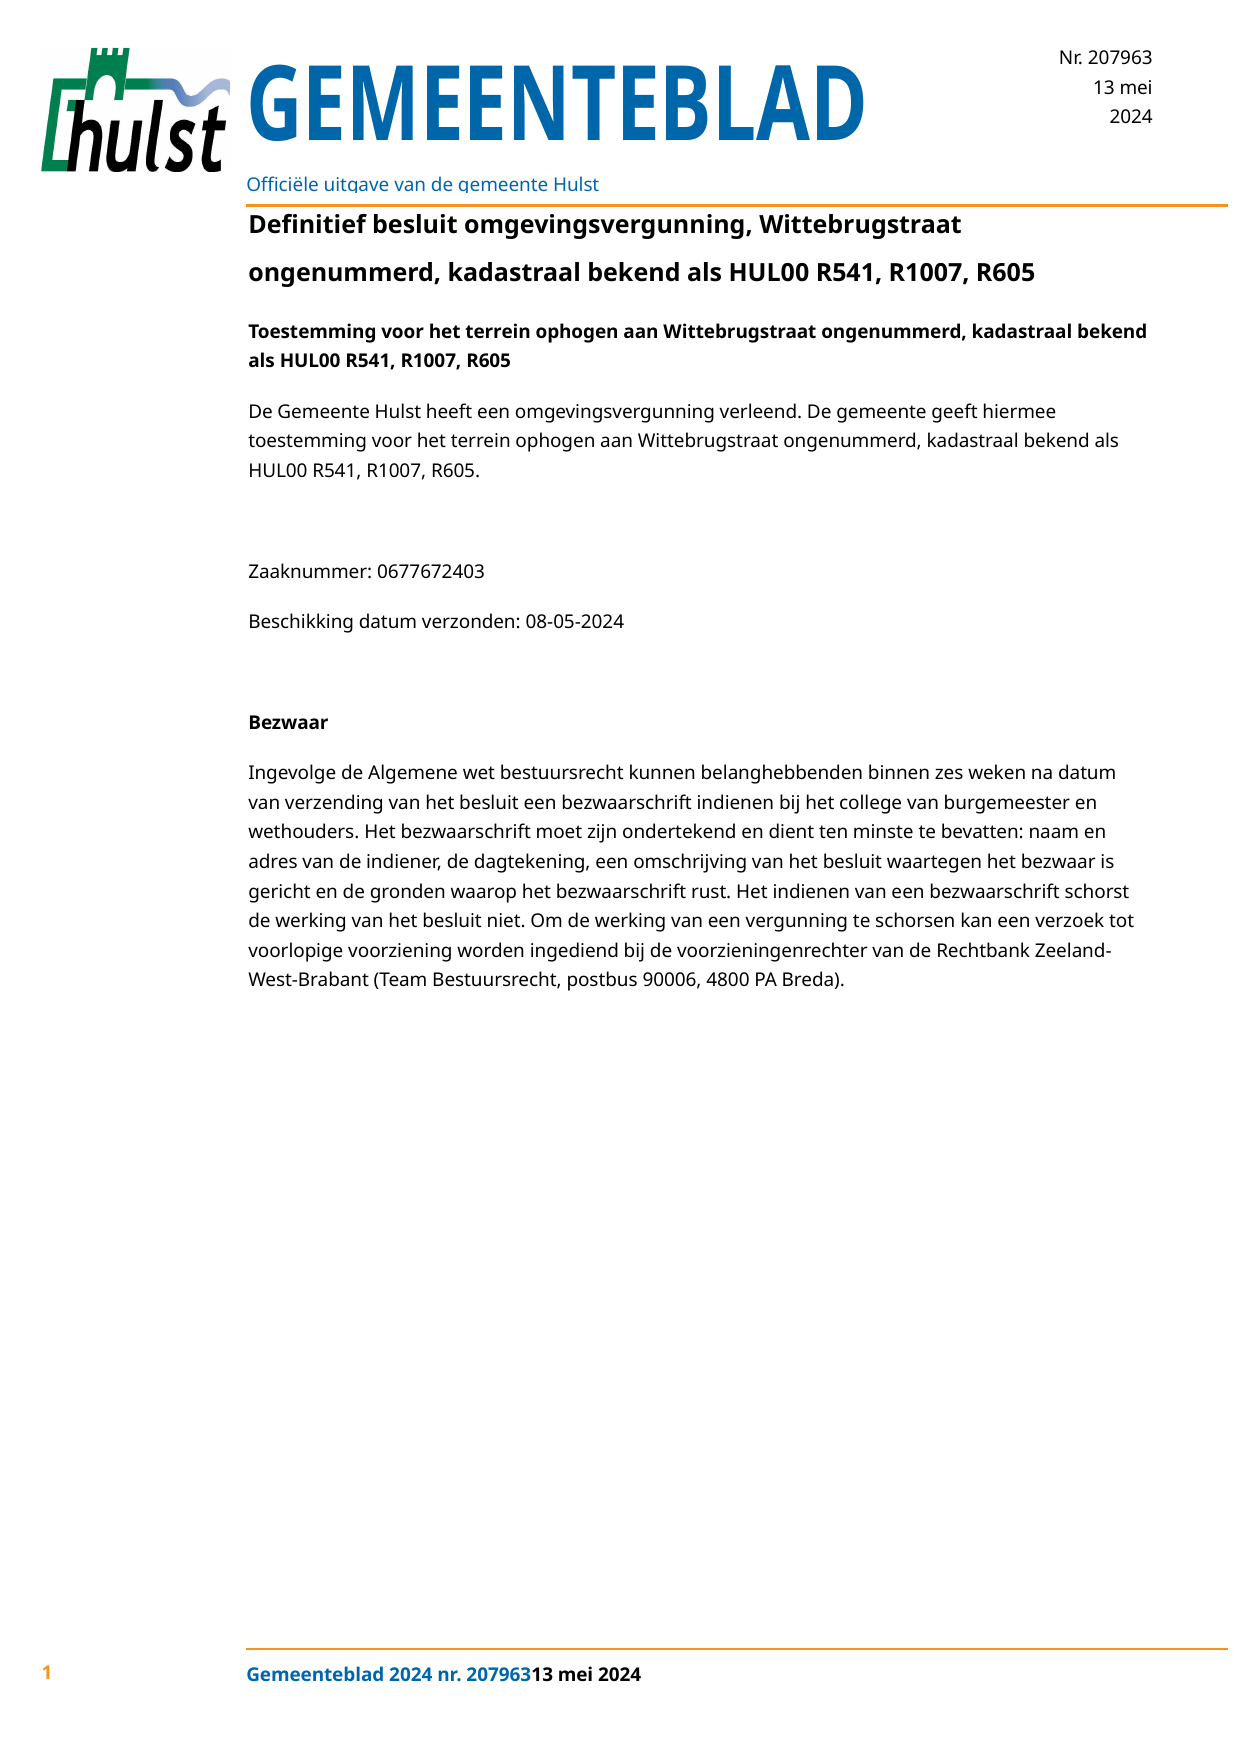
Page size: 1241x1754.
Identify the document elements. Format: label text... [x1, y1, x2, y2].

text Definitief besluit omgevingsvergunning, Wittebrugstraat ongenummerd, kadastraal bekend als HUL00 R541, R1007, R605 [248, 207, 1152, 288]
text Ingevolge de Algemene wet bestuursrecht kunnen belanghebbenden binnen zes weken na datum van verzending van het besluit een bezwaarschrift indienen bij het college van burgemeester en wethouders. Het bezwaarschrift moet zijn ondertekend en dient ten minste te bevatten: naam en adres van de indiener, de dagtekening, een omschrijving van het besluit waartegen het bezwaar is gericht en de gronden waarop het bezwaarschrift rust. Het indienen van een bezwaarschrift schorst de werking van het besluit niet. Om de werking van een vergunning te schorsen kan een verzoek tot voorlopige voorziening worden ingediend bij de voorzieningenrechter van de Rechtbank Zeeland-West-Brabant (Team Bestuursrecht, postbus 90006, 4800 PA Breda). [248, 759, 1152, 992]
text Toestemming voor het terrein ophogen aan Wittebrugstraat ongenummerd, kadastraal bekend als HUL00 R541, R1007, R605 [248, 318, 1152, 373]
text Bezwaar [248, 709, 1152, 735]
text Zaaknummer: 0677672403 [248, 558, 1152, 584]
picture [41, 47, 231, 172]
text Beschikking datum verzonden: 08-05-2024 [248, 608, 1152, 634]
text De Gemeente Hulst heeft een omgevingsvergunning verleend. De gemeente geeft hiermee toestemming voor het terrein ophogen aan Wittebrugstraat ongenummerd, kadastraal bekend als HUL00 R541, R1007, R605. [248, 398, 1152, 483]
